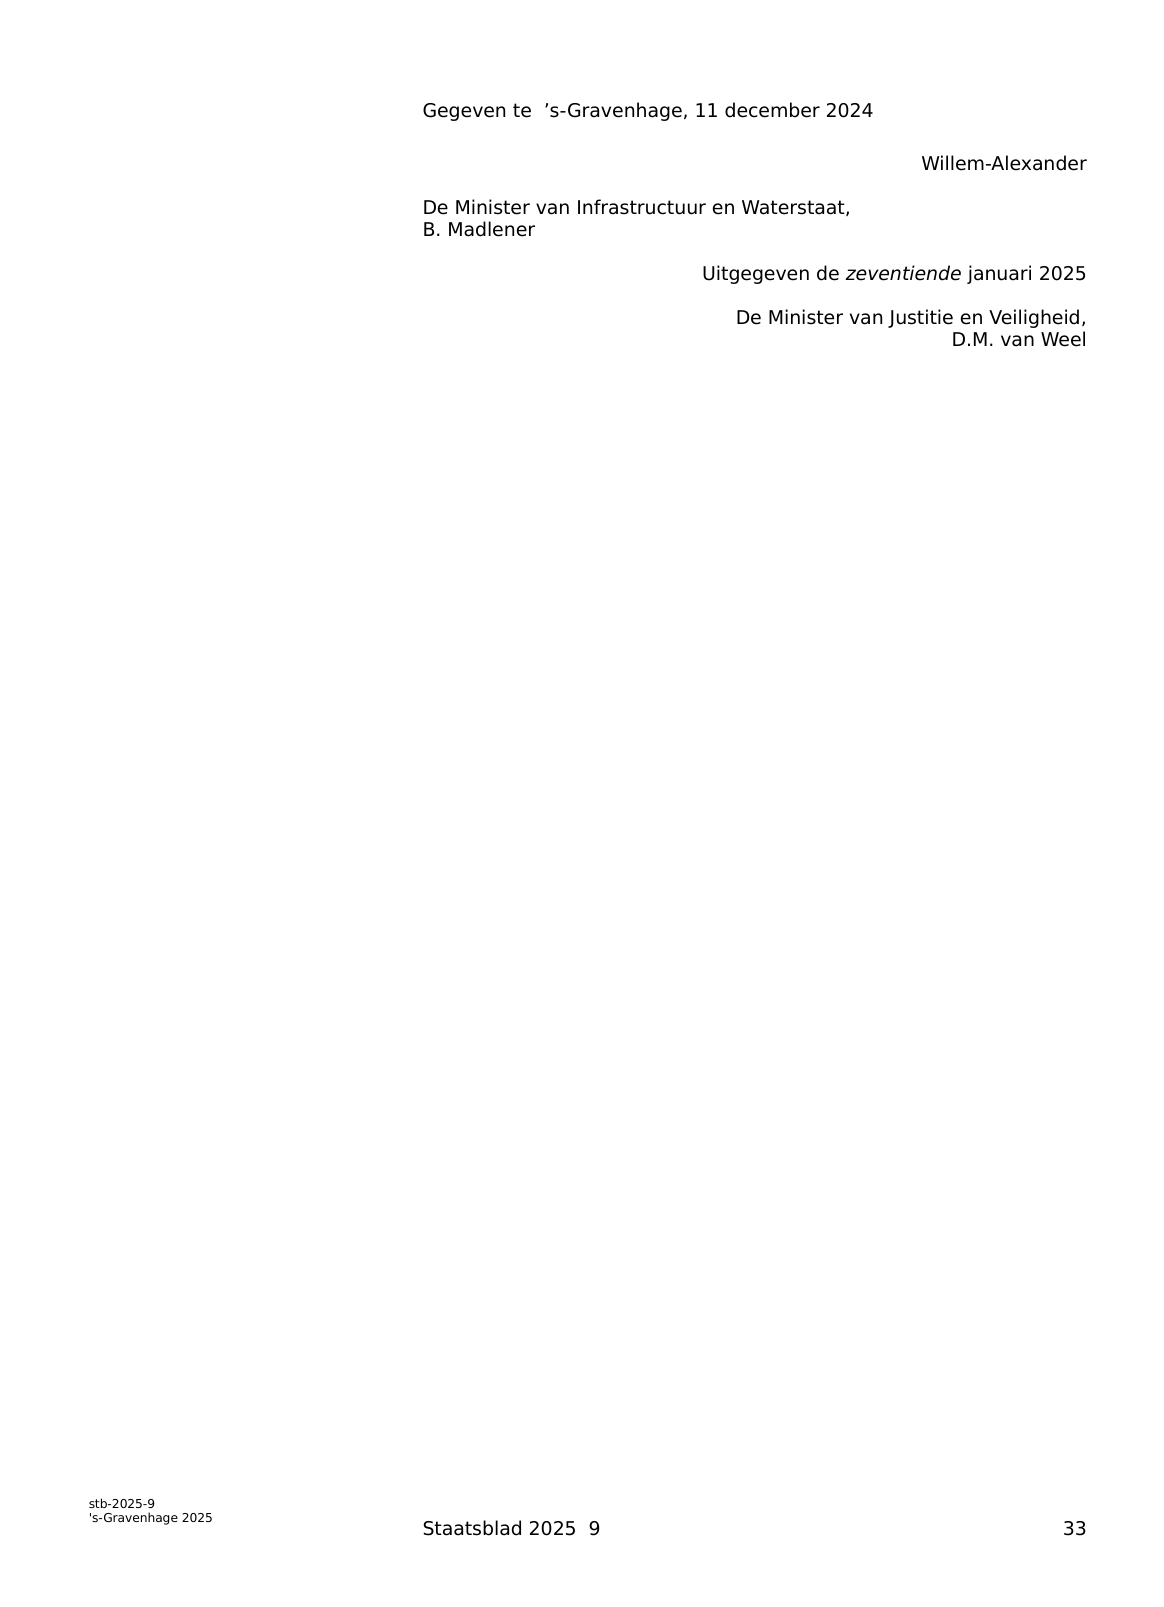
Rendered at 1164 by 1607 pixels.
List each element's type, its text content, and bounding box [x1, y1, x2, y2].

text De Minister van Infrastructuur en Waterstaat, B. Madlener [422, 197, 1087, 241]
text 's-Gravenhage 2025 [88, 1511, 323, 1525]
text Gegeven te ’s-Gravenhage, 11 december 2024 [422, 100, 1087, 122]
text Willem-Alexander [422, 152, 1087, 174]
text Uitgegeven de zeventiende januari 2025 [422, 263, 1087, 285]
text De Minister van Justitie en Veiligheid, D.M. van Weel [422, 307, 1087, 351]
text stb-2025-9 [88, 1497, 323, 1511]
